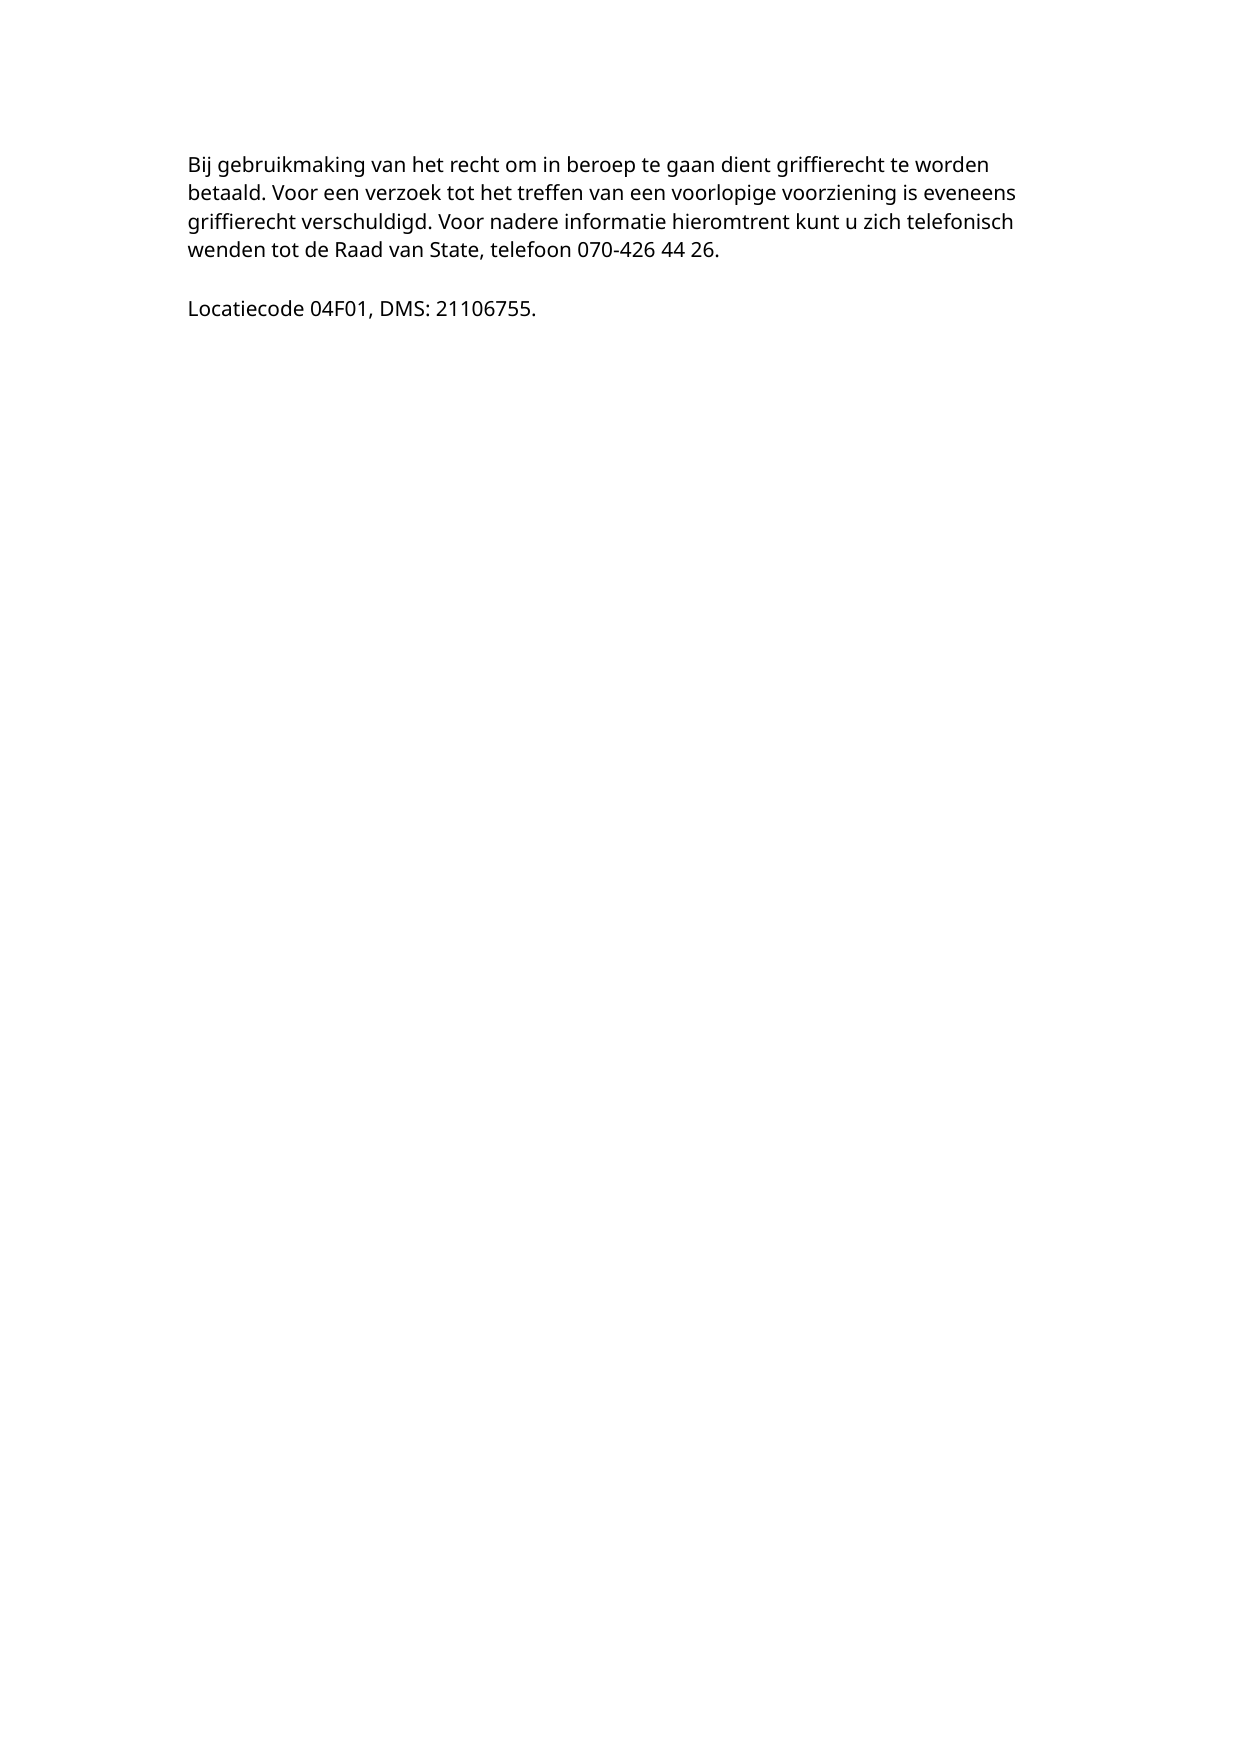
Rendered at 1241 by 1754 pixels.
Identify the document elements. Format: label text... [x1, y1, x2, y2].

text Locatiecode 04F01, DMS: 21106755. [187, 294, 1053, 322]
text Bij gebruikmaking van het recht om in beroep te gaan dient griffierecht te worden betaald. Voor een verzoek tot het treffen van een voorlopige voorziening is eveneens griffierecht verschuldigd. Voor nadere informatie hieromtrent kunt u zich telefonisch wenden tot de Raad van State, telefoon 070-426 44 26. [187, 150, 1053, 264]
